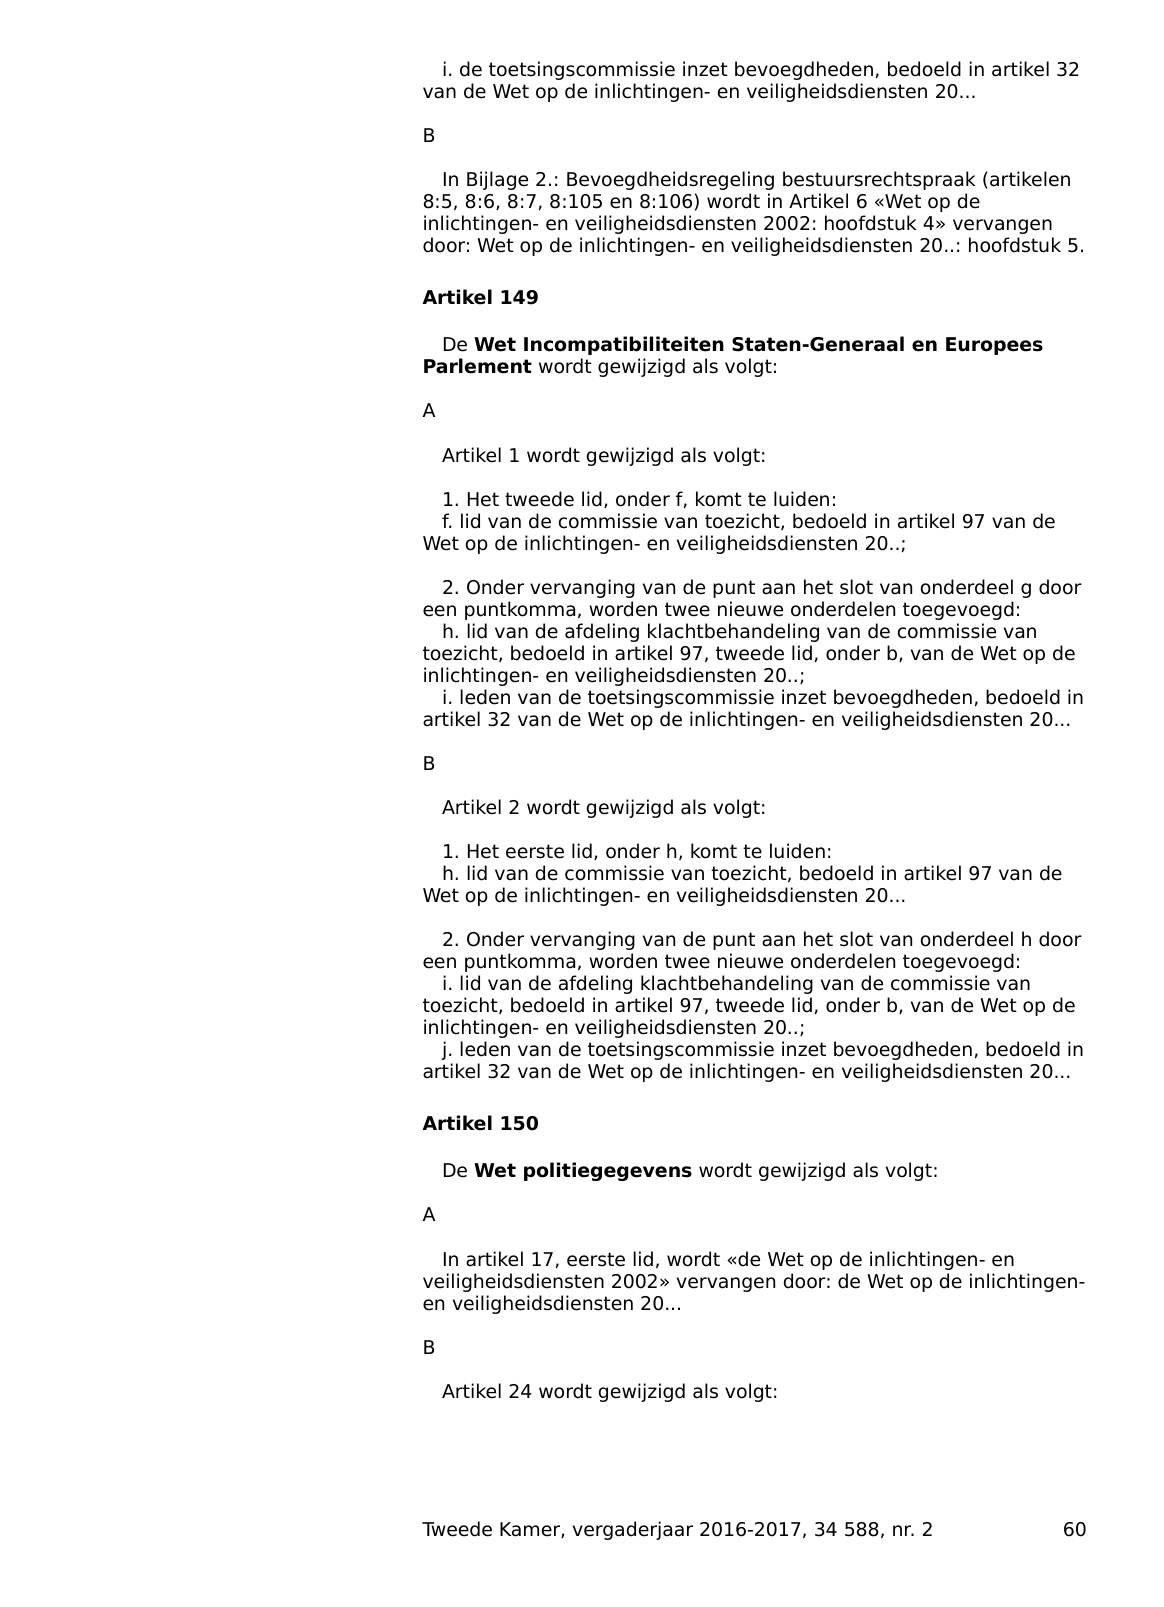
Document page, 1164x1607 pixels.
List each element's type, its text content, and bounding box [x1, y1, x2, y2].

text 1. Het eerste lid, onder h, komt te luiden: [422, 841, 1087, 863]
text De Wet politiegegevens wordt gewijzigd als volgt: [422, 1160, 1087, 1182]
text In artikel 17, eerste lid, wordt «de Wet op de inlichtingen- en veiligheidsdiensten 2002» vervangen door: de Wet op de inlichtingen- en veiligheidsdiensten 20... [422, 1248, 1087, 1314]
text i. de toetsingscommissie inzet bevoegdheden, bedoeld in artikel 32 van de Wet op de inlichtingen- en veiligheidsdiensten 20... [422, 59, 1087, 103]
text Artikel 24 wordt gewijzigd als volgt: [422, 1381, 1087, 1403]
text Artikel 2 wordt gewijzigd als volgt: [422, 797, 1087, 819]
text 2. Onder vervanging van de punt aan het slot van onderdeel h door een puntkomma, worden twee nieuwe onderdelen toegevoegd: [422, 929, 1087, 973]
text In Bijlage 2.: Bevoegdheidsregeling bestuursrechtspraak (artikelen 8:5, 8:6, 8:7, 8:105 en 8:106) wordt in Artikel 6 «Wet op de inlichtingen- en veiligheidsdiensten 2002: hoofdstuk 4» vervangen door: Wet op de inlichtingen- en veiligheidsdiensten 20..: hoofdstuk 5. [422, 169, 1087, 257]
text De Wet Incompatibiliteiten Staten-Generaal en Europees Parlement wordt gewijzigd als volgt: [422, 334, 1087, 378]
subtitle Artikel 150 [422, 1113, 1087, 1135]
text 1. Het tweede lid, onder f, komt te luiden: [422, 489, 1087, 511]
text Artikel 1 wordt gewijzigd als volgt: [422, 444, 1087, 467]
text A [422, 400, 1087, 422]
text f. lid van de commissie van toezicht, bedoeld in artikel 97 van de Wet op de inlichtingen- en veiligheidsdiensten 20..; [422, 511, 1087, 555]
text h. lid van de commissie van toezicht, bedoeld in artikel 97 van de Wet op de inlichtingen- en veiligheidsdiensten 20... [422, 863, 1087, 907]
text B [422, 1337, 1087, 1359]
text B [422, 753, 1087, 775]
text i. leden van de toetsingscommissie inzet bevoegdheden, bedoeld in artikel 32 van de Wet op de inlichtingen- en veiligheidsdiensten 20... [422, 687, 1087, 731]
text A [422, 1204, 1087, 1226]
text B [422, 125, 1087, 147]
text j. leden van de toetsingscommissie inzet bevoegdheden, bedoeld in artikel 32 van de Wet op de inlichtingen- en veiligheidsdiensten 20... [422, 1039, 1087, 1083]
subtitle Artikel 149 [422, 287, 1087, 309]
text 2. Onder vervanging van de punt aan het slot van onderdeel g door een puntkomma, worden twee nieuwe onderdelen toegevoegd: [422, 577, 1087, 621]
text i. lid van de afdeling klachtbehandeling van de commissie van toezicht, bedoeld in artikel 97, tweede lid, onder b, van de Wet op de inlichtingen- en veiligheidsdiensten 20..; [422, 973, 1087, 1039]
text h. lid van de afdeling klachtbehandeling van de commissie van toezicht, bedoeld in artikel 97, tweede lid, onder b, van de Wet op de inlichtingen- en veiligheidsdiensten 20..; [422, 621, 1087, 687]
